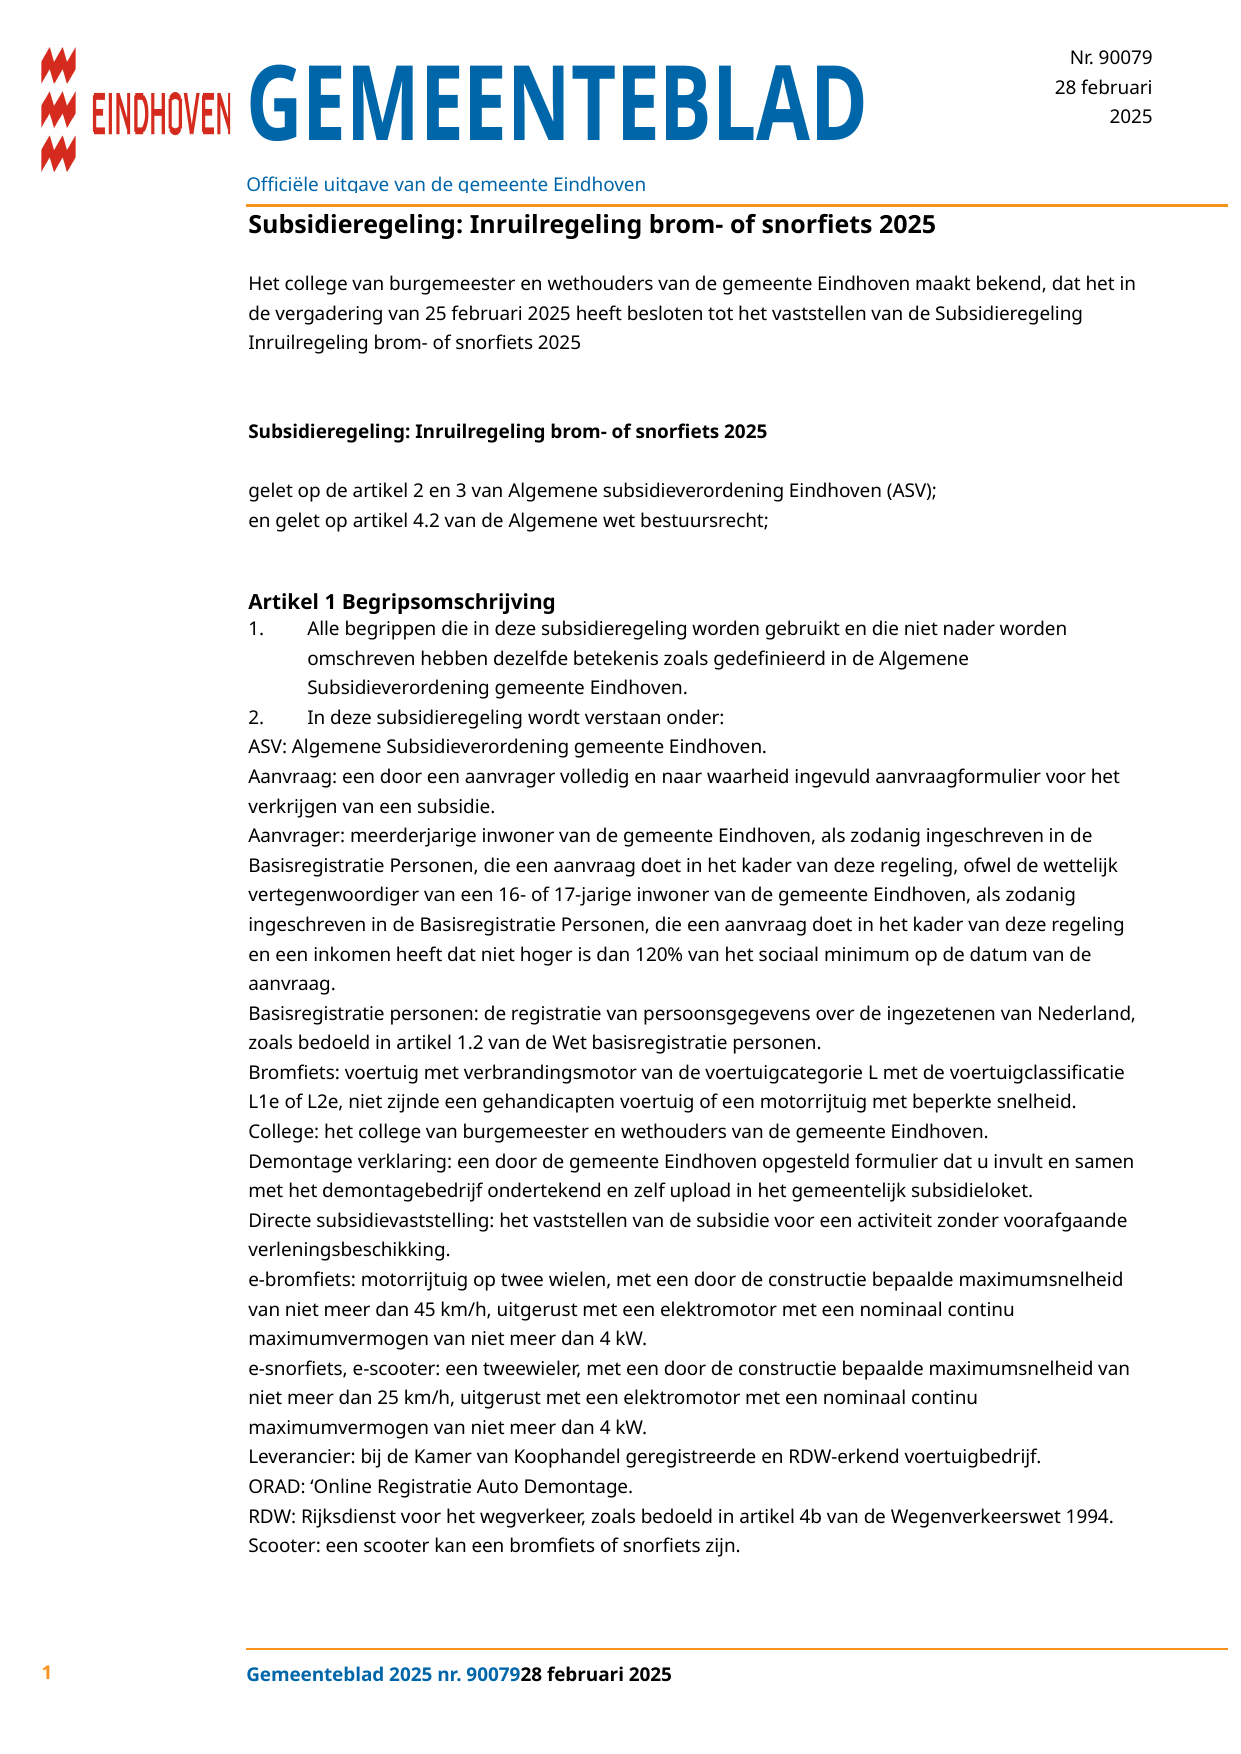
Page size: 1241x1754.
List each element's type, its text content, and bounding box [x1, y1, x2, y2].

text Subsidieregeling: Inruilregeling brom- of snorfiets 2025 [248, 418, 1152, 444]
text Bromfiets: voertuig met verbrandingsmotor van de voertuigcategorie L met de voertuigclassificatie L1e of L2e, niet zijnde een gehandicapten voertuig of een motorrijtuig met beperkte snelheid. [248, 1059, 1152, 1114]
list In deze subsidieregeling wordt verstaan onder: [248, 704, 1152, 730]
text RDW: Rijksdienst voor het wegverkeer, zoals bedoeld in artikel 4b van de Wegenverkeerswet 1994. [248, 1503, 1152, 1529]
text gelet op de artikel 2 en 3 van Algemene subsidieverordening Eindhoven (ASV); [248, 477, 1152, 503]
text Scooter: een scooter kan een bromfiets of snorfiets zijn. [248, 1532, 1152, 1558]
text Leverancier: bij de Kamer van Koophandel geregistreerde en RDW-erkend voertuigbedrijf. [248, 1444, 1152, 1469]
text ORAD: ‘Online Registratie Auto Demontage. [248, 1473, 1152, 1499]
text Het college van burgemeester en wethouders van de gemeente Eindhoven maakt bekend, dat het in de vergadering van 25 februari 2025 heeft besloten tot het vaststellen van de Subsidieregeling Inruilregeling brom- of snorfiets 2025 [248, 270, 1152, 355]
text e-snorfiets, e-scooter: een tweewieler, met een door de constructie bepaalde maximumsnelheid van niet meer dan 25 km/h, uitgerust met een elektromotor met een nominaal continu maximumvermogen van niet meer dan 4 kW. [248, 1355, 1152, 1440]
list Alle begrippen die in deze subsidieregeling worden gebruikt en die niet nader worden omschreven hebben dezelfde betekenis zoals gedefinieerd in de Algemene Subsidieverordening gemeente Eindhoven. [248, 615, 1152, 700]
text en gelet op artikel 4.2 van de Algemene wet bestuursrecht; [248, 507, 1152, 533]
text Basisregistratie personen: de registratie van persoonsgegevens over de ingezetenen van Nederland, zoals bedoeld in artikel 1.2 van de Wet basisregistratie personen. [248, 1000, 1152, 1055]
text Directe subsidievaststelling: het vaststellen van de subsidie voor een activiteit zonder voorafgaande verleningsbeschikking. [248, 1207, 1152, 1262]
text Demontage verklaring: een door de gemeente Eindhoven opgesteld formulier dat u invult en samen met het demontagebedrijf ondertekend en zelf upload in het gemeentelijk subsidieloket. [248, 1148, 1152, 1203]
text Artikel 1 Begripsomschrijving [248, 587, 1152, 615]
text e-bromfiets: motorrijtuig op twee wielen, met een door de constructie bepaalde maximumsnelheid van niet meer dan 45 km/h, uitgerust met een elektromotor met een nominaal continu maximumvermogen van niet meer dan 4 kW. [248, 1266, 1152, 1351]
text Aanvrager: meerderjarige inwoner van de gemeente Eindhoven, als zodanig ingeschreven in de Basisregistratie Personen, die een aanvraag doet in het kader van deze regeling, ofwel de wettelijk vertegenwoordiger van een 16- of 17-jarige inwoner van de gemeente Eindhoven, als zodanig ingeschreven in de Basisregistratie Personen, die een aanvraag doet in het kader van deze regeling en een inkomen heeft dat niet hoger is dan 120% van het sociaal minimum op de datum van de aanvraag. [248, 822, 1152, 996]
text Subsidieregeling: Inruilregeling brom- of snorfiets 2025 [248, 207, 1152, 241]
text Aanvraag: een door een aanvrager volledig en naar waarheid ingevuld aanvraagformulier voor het verkrijgen van een subsidie. [248, 763, 1152, 819]
picture [41, 47, 231, 172]
text College: het college van burgemeester en wethouders van de gemeente Eindhoven. [248, 1118, 1152, 1144]
text ASV: Algemene Subsidieverordening gemeente Eindhoven. [248, 734, 1152, 759]
